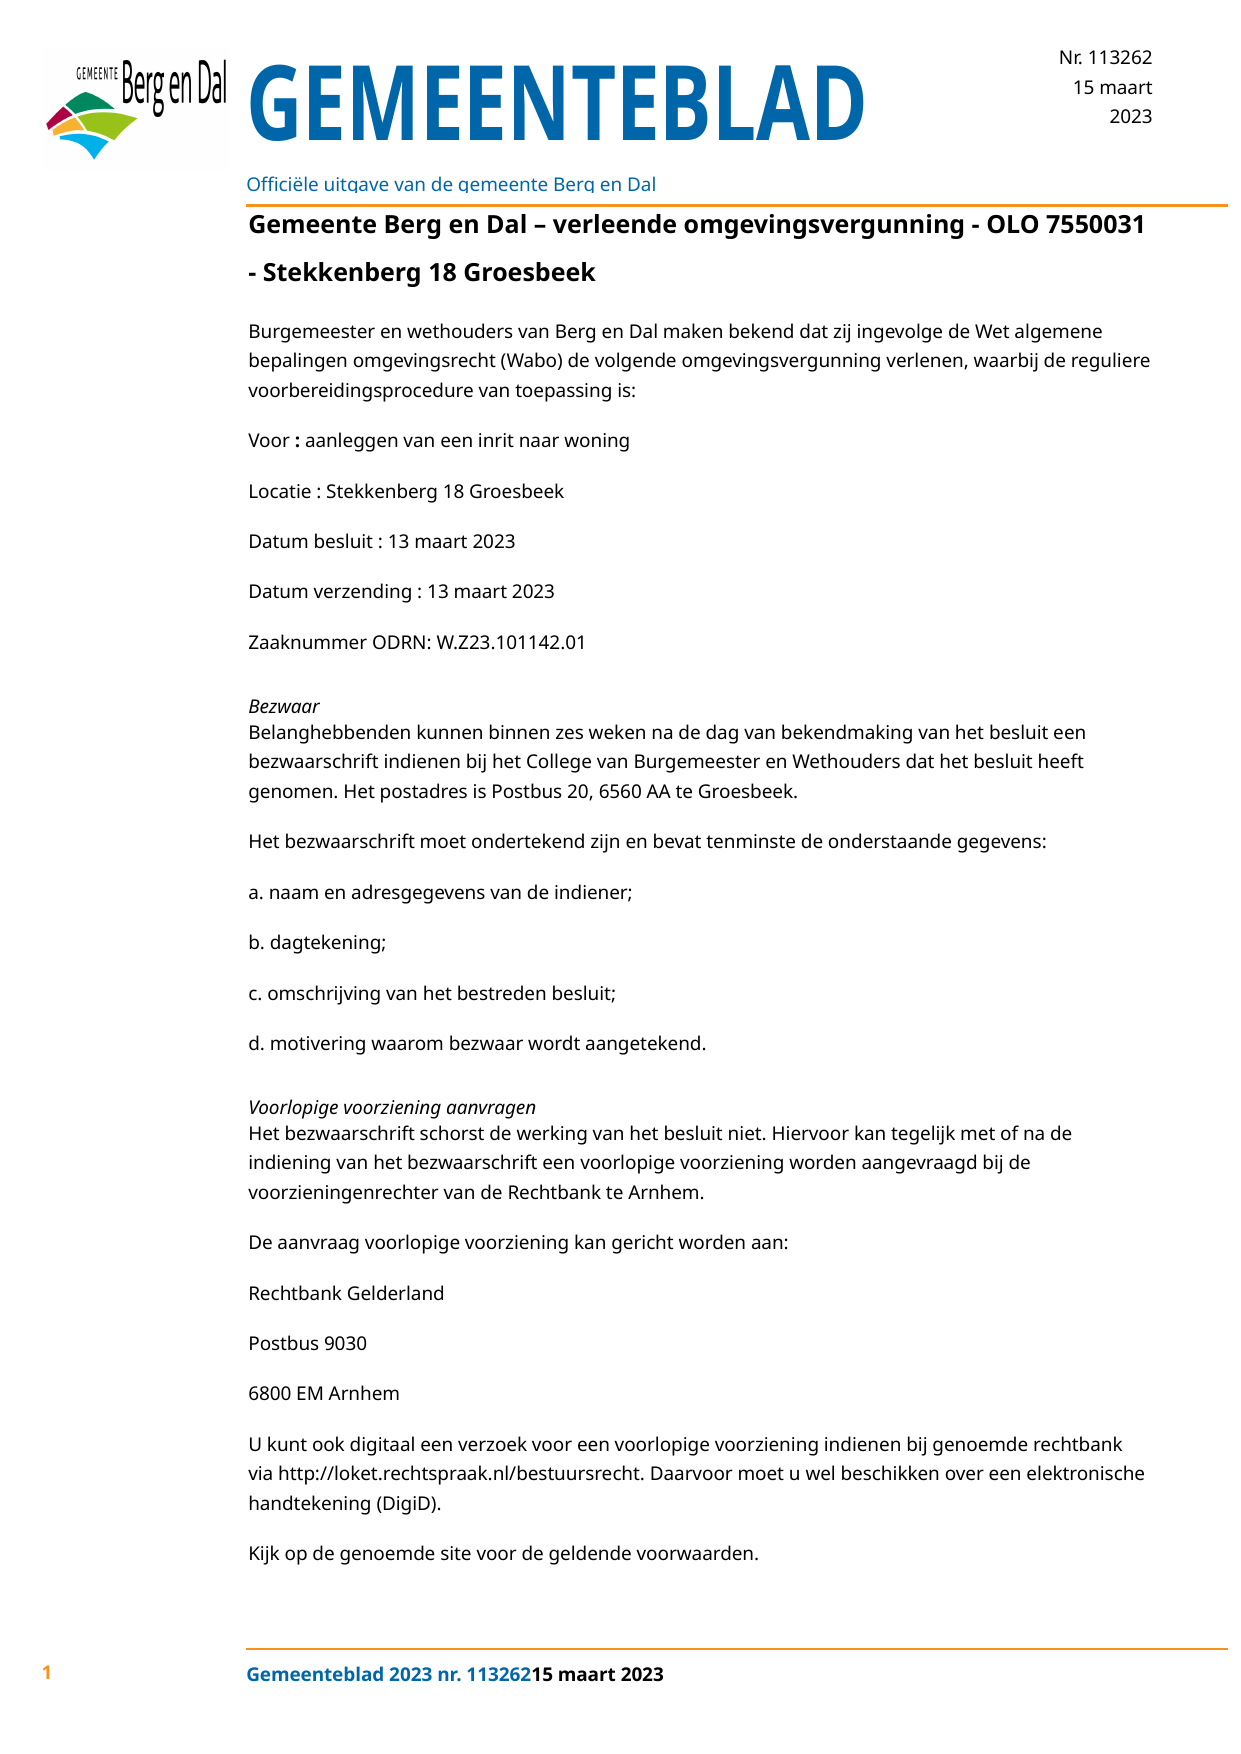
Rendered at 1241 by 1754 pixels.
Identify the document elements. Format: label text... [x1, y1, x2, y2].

text Voor : aanleggen van een inrit naar woning [248, 427, 1152, 453]
text Postbus 9030 [248, 1330, 1152, 1356]
text Datum besluit : 13 maart 2023 [248, 528, 1152, 554]
text c. omschrijving van het bestreden besluit; [248, 980, 1152, 1005]
text b. dagtekening; [248, 929, 1152, 955]
text U kunt ook digitaal een verzoek voor een voorlopige voorziening indienen bij genoemde rechtbank via http://loket.rechtspraak.nl/bestuursrecht. Daarvoor moet u wel beschikken over een elektronische handtekening (DigiD). [248, 1431, 1152, 1516]
text Bezwaar [248, 693, 1152, 719]
text Het bezwaarschrift schorst de werking van het besluit niet. Hiervoor kan tegelijk met of na de indiening van het bezwaarschrift een voorlopige voorziening worden aangevraagd bij de voorzieningenrechter van de Rechtbank te Arnhem. [248, 1120, 1152, 1205]
text Datum verzending : 13 maart 2023 [248, 579, 1152, 604]
text Locatie : Stekkenberg 18 Groesbeek [248, 478, 1152, 504]
text Rechtbank Gelderland [248, 1280, 1152, 1306]
text Voorlopige voorziening aanvragen [248, 1094, 1152, 1120]
text Kijk op de genoemde site voor de geldende voorwaarden. [248, 1541, 1152, 1566]
text Zaaknummer ODRN: W.Z23.101142.01 [248, 629, 1152, 655]
text Gemeente Berg en Dal – verleende omgevingsvergunning - OLO 7550031 - Stekkenberg 18 Groesbeek [248, 207, 1152, 288]
text De aanvraag voorlopige voorziening kan gericht worden aan: [248, 1229, 1152, 1255]
text Burgemeester en wethouders van Berg en Dal maken bekend dat zij ingevolge de Wet algemene bepalingen omgevingsrecht (Wabo) de volgende omgevingsvergunning verlenen, waarbij de reguliere voorbereidingsprocedure van toepassing is: [248, 318, 1152, 403]
text Belanghebbenden kunnen binnen zes weken na de dag van bekendmaking van het besluit een bezwaarschrift indienen bij het College van Burgemeester en Wethouders dat het besluit heeft genomen. Het postadres is Postbus 20, 6560 AA te Groesbeek. [248, 719, 1152, 804]
text 6800 EM Arnhem [248, 1381, 1152, 1406]
text Het bezwaarschrift moet ondertekend zijn en bevat tenminste de onderstaande gegevens: [248, 828, 1152, 854]
text a. naam en adresgegevens van de indiener; [248, 879, 1152, 904]
text d. motivering waarom bezwaar wordt aangetekend. [248, 1030, 1152, 1056]
picture [41, 47, 231, 172]
